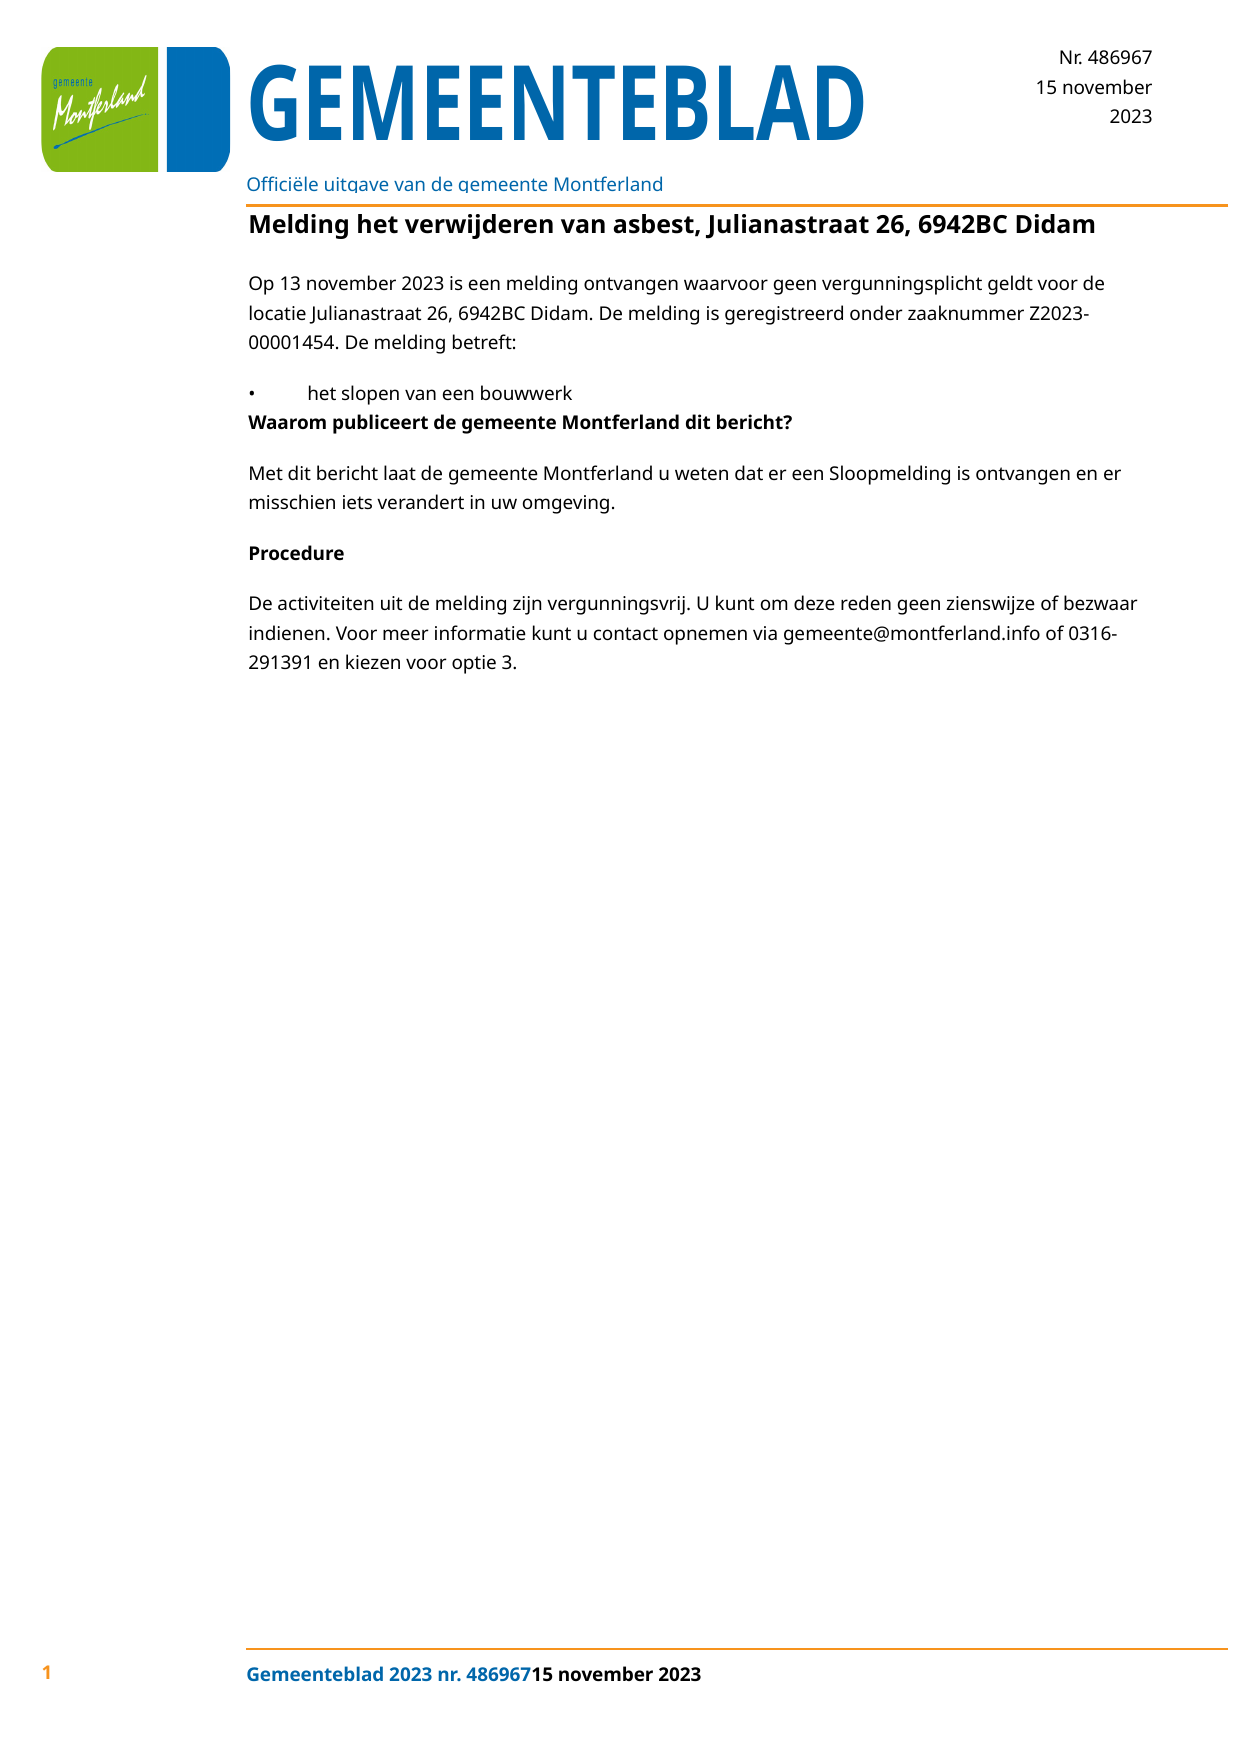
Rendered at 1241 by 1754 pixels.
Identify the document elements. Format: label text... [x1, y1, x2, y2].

text Met dit bericht laat de gemeente Montferland u weten dat er een Sloopmelding is ontvangen en er misschien iets verandert in uw omgeving. [248, 460, 1152, 515]
list het slopen van een bouwwerk [248, 380, 1152, 406]
text Waarom publiceert de gemeente Montferland dit bericht? [248, 409, 1152, 435]
text Procedure [248, 540, 1152, 566]
text De activiteiten uit de melding zijn vergunningsvrij. U kunt om deze reden geen zienswijze of bezwaar indienen. Voor meer informatie kunt u contact opnemen via gemeente@montferland.info of 0316-291391 en kiezen voor optie 3. [248, 590, 1152, 675]
picture [41, 47, 231, 172]
text Op 13 november 2023 is een melding ontvangen waarvoor geen vergunningsplicht geldt voor de locatie Julianastraat 26, 6942BC Didam. De melding is geregistreerd onder zaaknummer Z2023-00001454. De melding betreft: [248, 270, 1152, 355]
text Melding het verwijderen van asbest, Julianastraat 26, 6942BC Didam [248, 207, 1152, 241]
